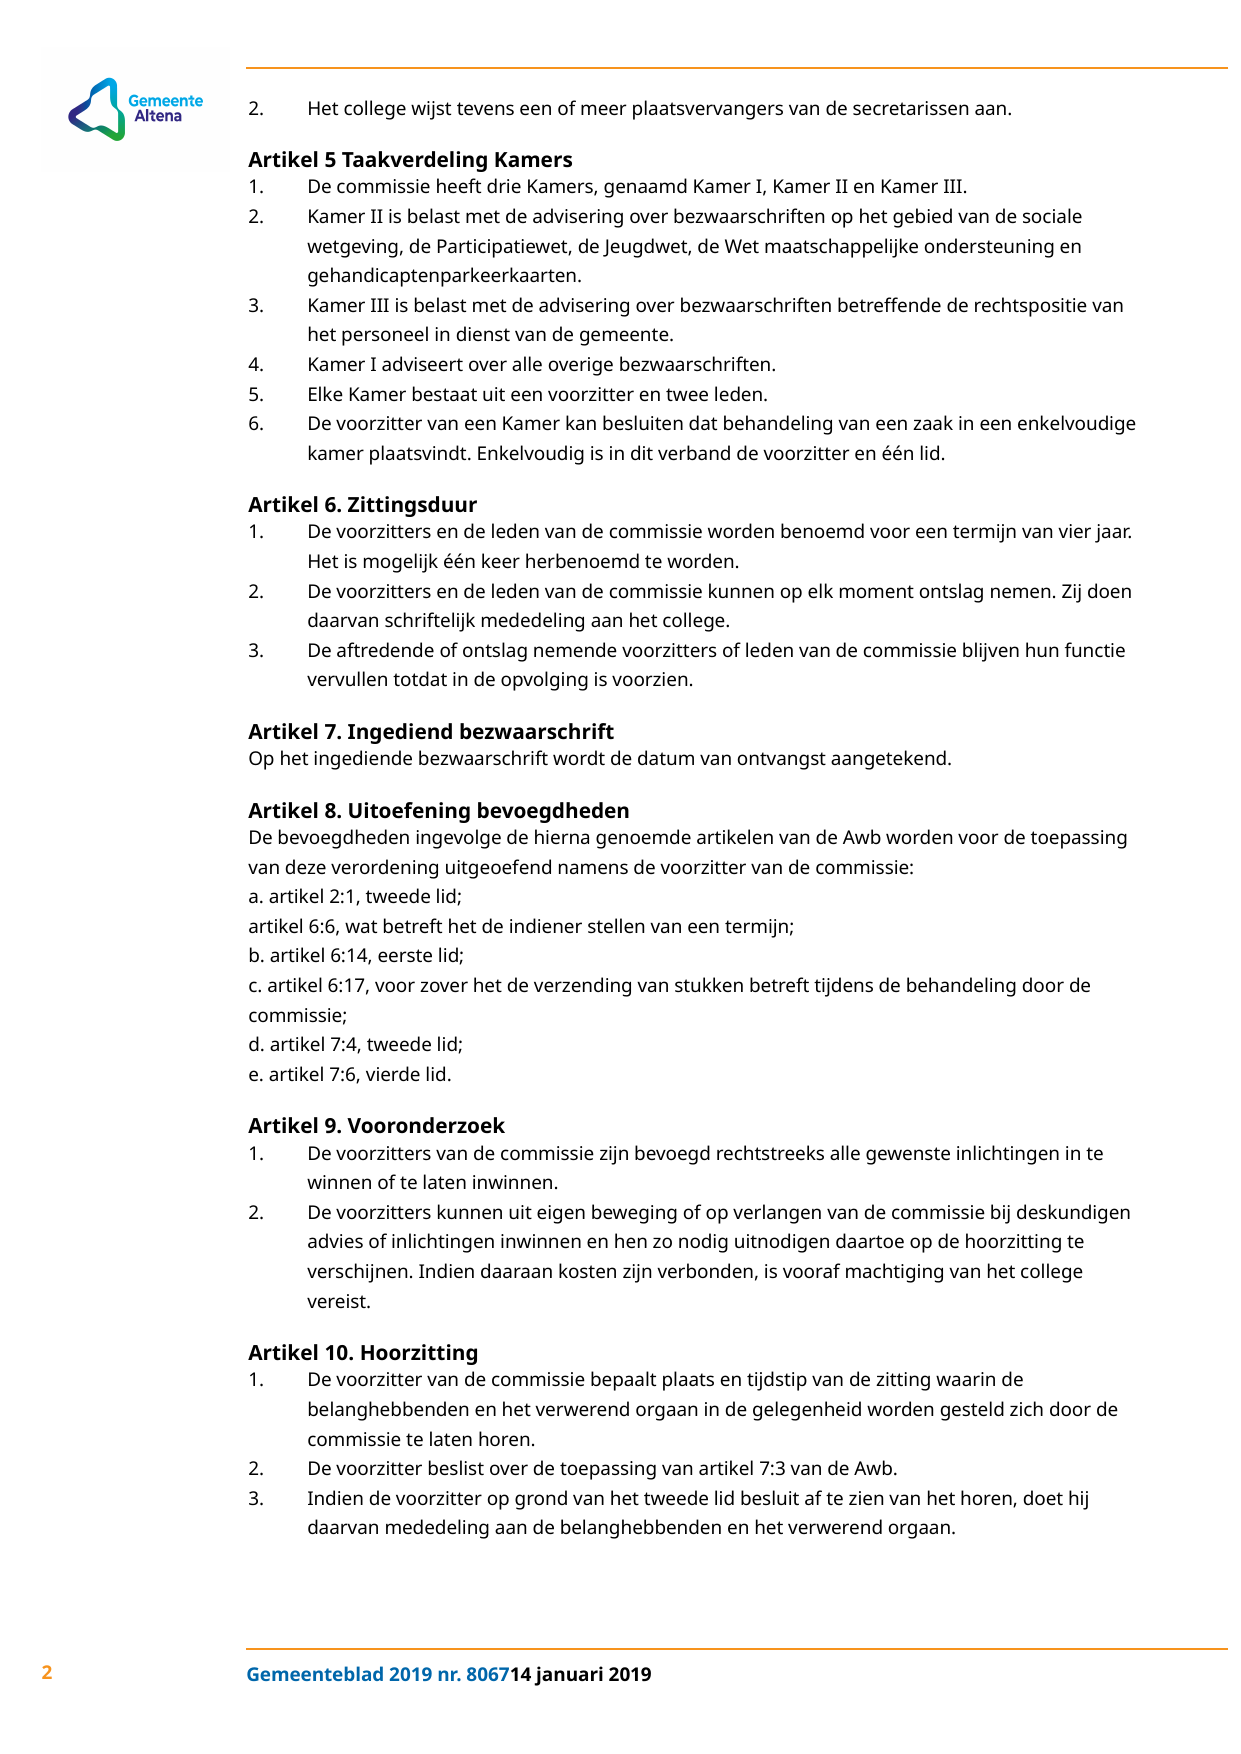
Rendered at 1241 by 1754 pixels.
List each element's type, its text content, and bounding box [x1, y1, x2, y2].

text Artikel 7. Ingediend bezwaarschrift [248, 717, 1152, 746]
list De voorzitters en de leden van de commissie kunnen op elk moment ontslag nemen. Zij doen daarvan schriftelijk mededeling aan het college. [248, 578, 1152, 633]
list Kamer III is belast met de advisering over bezwaarschriften betreffende de rechtspositie van het personeel in dienst van de gemeente. [248, 292, 1152, 347]
picture [41, 47, 231, 172]
text b. artikel 6:14, eerste lid; [248, 943, 1152, 968]
list De voorzitters en de leden van de commissie worden benoemd voor een termijn van vier jaar. Het is mogelijk één keer herbenoemd te worden. [248, 519, 1152, 574]
text Op het ingediende bezwaarschrift wordt de datum van ontvangst aangetekend. [248, 746, 1152, 771]
list De voorzitter van een Kamer kan besluiten dat behandeling van een zaak in een enkelvoudige kamer plaatsvindt. Enkelvoudig is in dit verband de voorzitter en één lid. [248, 410, 1152, 466]
text Artikel 6. Zittingsduur [248, 490, 1152, 519]
text Artikel 8. Uitoefening bevoegdheden [248, 796, 1152, 824]
list De voorzitters kunnen uit eigen beweging of op verlangen van de commissie bij deskundigen advies of inlichtingen inwinnen en hen zo nodig uitnodigen daartoe op de hoorzitting te verschijnen. Indien daaraan kosten zijn verbonden, is vooraf machtiging van het college vereist. [248, 1199, 1152, 1313]
text Artikel 5 Taakverdeling Kamers [248, 145, 1152, 174]
list Kamer I adviseert over alle overige bezwaarschriften. [248, 351, 1152, 377]
text c. artikel 6:17, voor zover het de verzending van stukken betreft tijdens de behandeling door de commissie; [248, 972, 1152, 1028]
list Elke Kamer bestaat uit een voorzitter en twee leden. [248, 381, 1152, 406]
text artikel 6:6, wat betreft het de indiener stellen van een termijn; [248, 913, 1152, 939]
text d. artikel 7:4, tweede lid; [248, 1031, 1152, 1057]
list Indien de voorzitter op grond van het tweede lid besluit af te zien van het horen, doet hij daarvan mededeling aan de belanghebbenden en het verwerend orgaan. [248, 1485, 1152, 1540]
list De voorzitter van de commissie bepaalt plaats en tijdstip van de zitting waarin de belanghebbenden en het verwerend orgaan in de gelegenheid worden gesteld zich door de commissie te laten horen. [248, 1367, 1152, 1452]
text e. artikel 7:6, vierde lid. [248, 1061, 1152, 1087]
list De voorzitter beslist over de toepassing van artikel 7:3 van de Awb. [248, 1455, 1152, 1481]
list De voorzitters van de commissie zijn bevoegd rechtstreeks alle gewenste inlichtingen in te winnen of te laten inwinnen. [248, 1140, 1152, 1195]
text De bevoegdheden ingevolge de hierna genoemde artikelen van de Awb worden voor de toepassing van deze verordening uitgeoefend namens de voorzitter van de commissie: [248, 824, 1152, 880]
text a. artikel 2:1, tweede lid; [248, 883, 1152, 909]
list Kamer II is belast met de advisering over bezwaarschriften op het gebied van de sociale wetgeving, de Participatiewet, de Jeugdwet, de Wet maatschappelijke ondersteuning en gehandicaptenparkeerkaarten. [248, 203, 1152, 288]
list De commissie heeft drie Kamers, genaamd Kamer I, Kamer II en Kamer III. [248, 174, 1152, 199]
list De aftredende of ontslag nemende voorzitters of leden van de commissie blijven hun functie vervullen totdat in de opvolging is voorzien. [248, 637, 1152, 692]
text Artikel 10. Hoorzitting [248, 1338, 1152, 1367]
text Artikel 9. Vooronderzoek [248, 1111, 1152, 1140]
list Het college wijst tevens een of meer plaatsvervangers van de secretarissen aan. [248, 95, 1152, 121]
